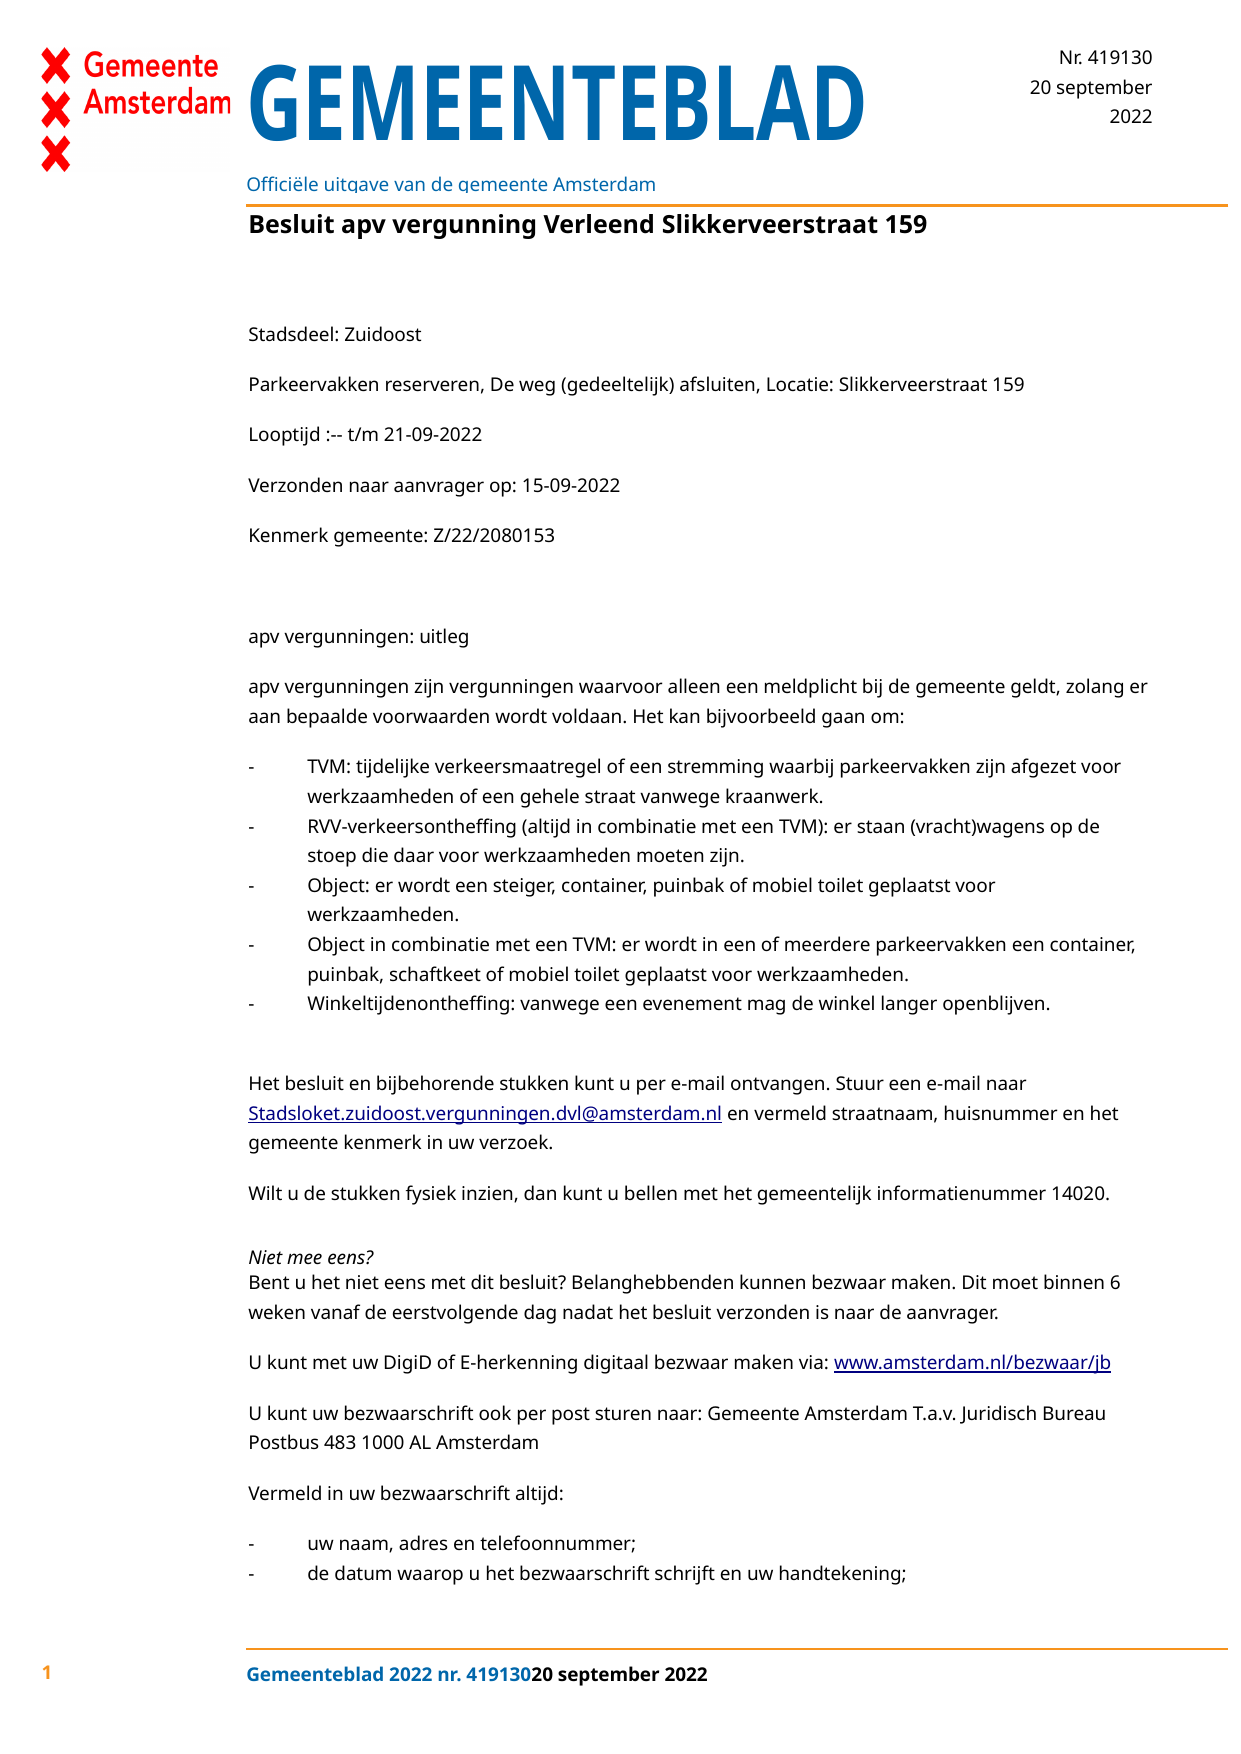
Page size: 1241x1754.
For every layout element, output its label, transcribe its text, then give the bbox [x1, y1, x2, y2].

text Kenmerk gemeente: Z/22/2080153 [248, 522, 1152, 548]
text Looptijd :-- t/m 21-09-2022 [248, 422, 1152, 447]
text apv vergunningen: uitleg [248, 623, 1152, 649]
text Vermeld in uw bezwaarschrift altijd: [248, 1480, 1152, 1506]
list Winkeltijdenontheffing: vanwege een evenement mag de winkel langer openblijven. [248, 990, 1152, 1016]
text Parkeervakken reserveren, De weg (gedeeltelijk) afsluiten, Locatie: Slikkerveerstraat 159 [248, 371, 1152, 397]
text Niet mee eens? [248, 1244, 1152, 1269]
list de datum waarop u het bezwaarschrift schrijft en uw handtekening; [248, 1560, 1152, 1586]
text U kunt uw bezwaarschrift ook per post sturen naar: Gemeente Amsterdam T.a.v. Juridisch Bureau Postbus 483 1000 AL Amsterdam [248, 1400, 1152, 1455]
list uw naam, adres en telefoonnummer; [248, 1530, 1152, 1556]
text Besluit apv vergunning Verleend Slikkerveerstraat 159 [248, 207, 1152, 241]
list Object: er wordt een steiger, container, puinbak of mobiel toilet geplaatst voor werkzaamheden. [248, 872, 1152, 927]
text Wilt u de stukken fysiek inzien, dan kunt u bellen met het gemeentelijk informatienummer 14020. [248, 1180, 1152, 1206]
list TVM: tijdelijke verkeersmaatregel of een stremming waarbij parkeervakken zijn afgezet voor werkzaamheden of een gehele straat vanwege kraanwerk. [248, 754, 1152, 809]
picture [41, 47, 231, 172]
text Het besluit en bijbehorende stukken kunt u per e-mail ontvangen. Stuur een e-mail naar Stadsloket.zuidoost.vergunningen.dvl@amsterdam.nl en vermeld straatnaam, huisnummer en het gemeente kenmerk in uw verzoek. [248, 1070, 1152, 1155]
text Stadsdeel: Zuidoost [248, 321, 1152, 346]
list RVV-verkeersontheffing (altijd in combinatie met een TVM): er staan (vracht)wagens op de stoep die daar voor werkzaamheden moeten zijn. [248, 813, 1152, 868]
text apv vergunningen zijn vergunningen waarvoor alleen een meldplicht bij de gemeente geldt, zolang er aan bepaalde voorwaarden wordt voldaan. Het kan bijvoorbeeld gaan om: [248, 674, 1152, 729]
list Object in combinatie met een TVM: er wordt in een of meerdere parkeervakken een container, puinbak, schaftkeet of mobiel toilet geplaatst voor werkzaamheden. [248, 931, 1152, 986]
text Bent u het niet eens met dit besluit? Belanghebbenden kunnen bezwaar maken. Dit moet binnen 6 weken vanaf de eerstvolgende dag nadat het besluit verzonden is naar de aanvrager. [248, 1269, 1152, 1325]
text U kunt met uw DigiD of E-herkenning digitaal bezwaar maken via: www.amsterdam.nl/bezwaar/jb [248, 1349, 1152, 1375]
text Verzonden naar aanvrager op: 15-09-2022 [248, 472, 1152, 498]
